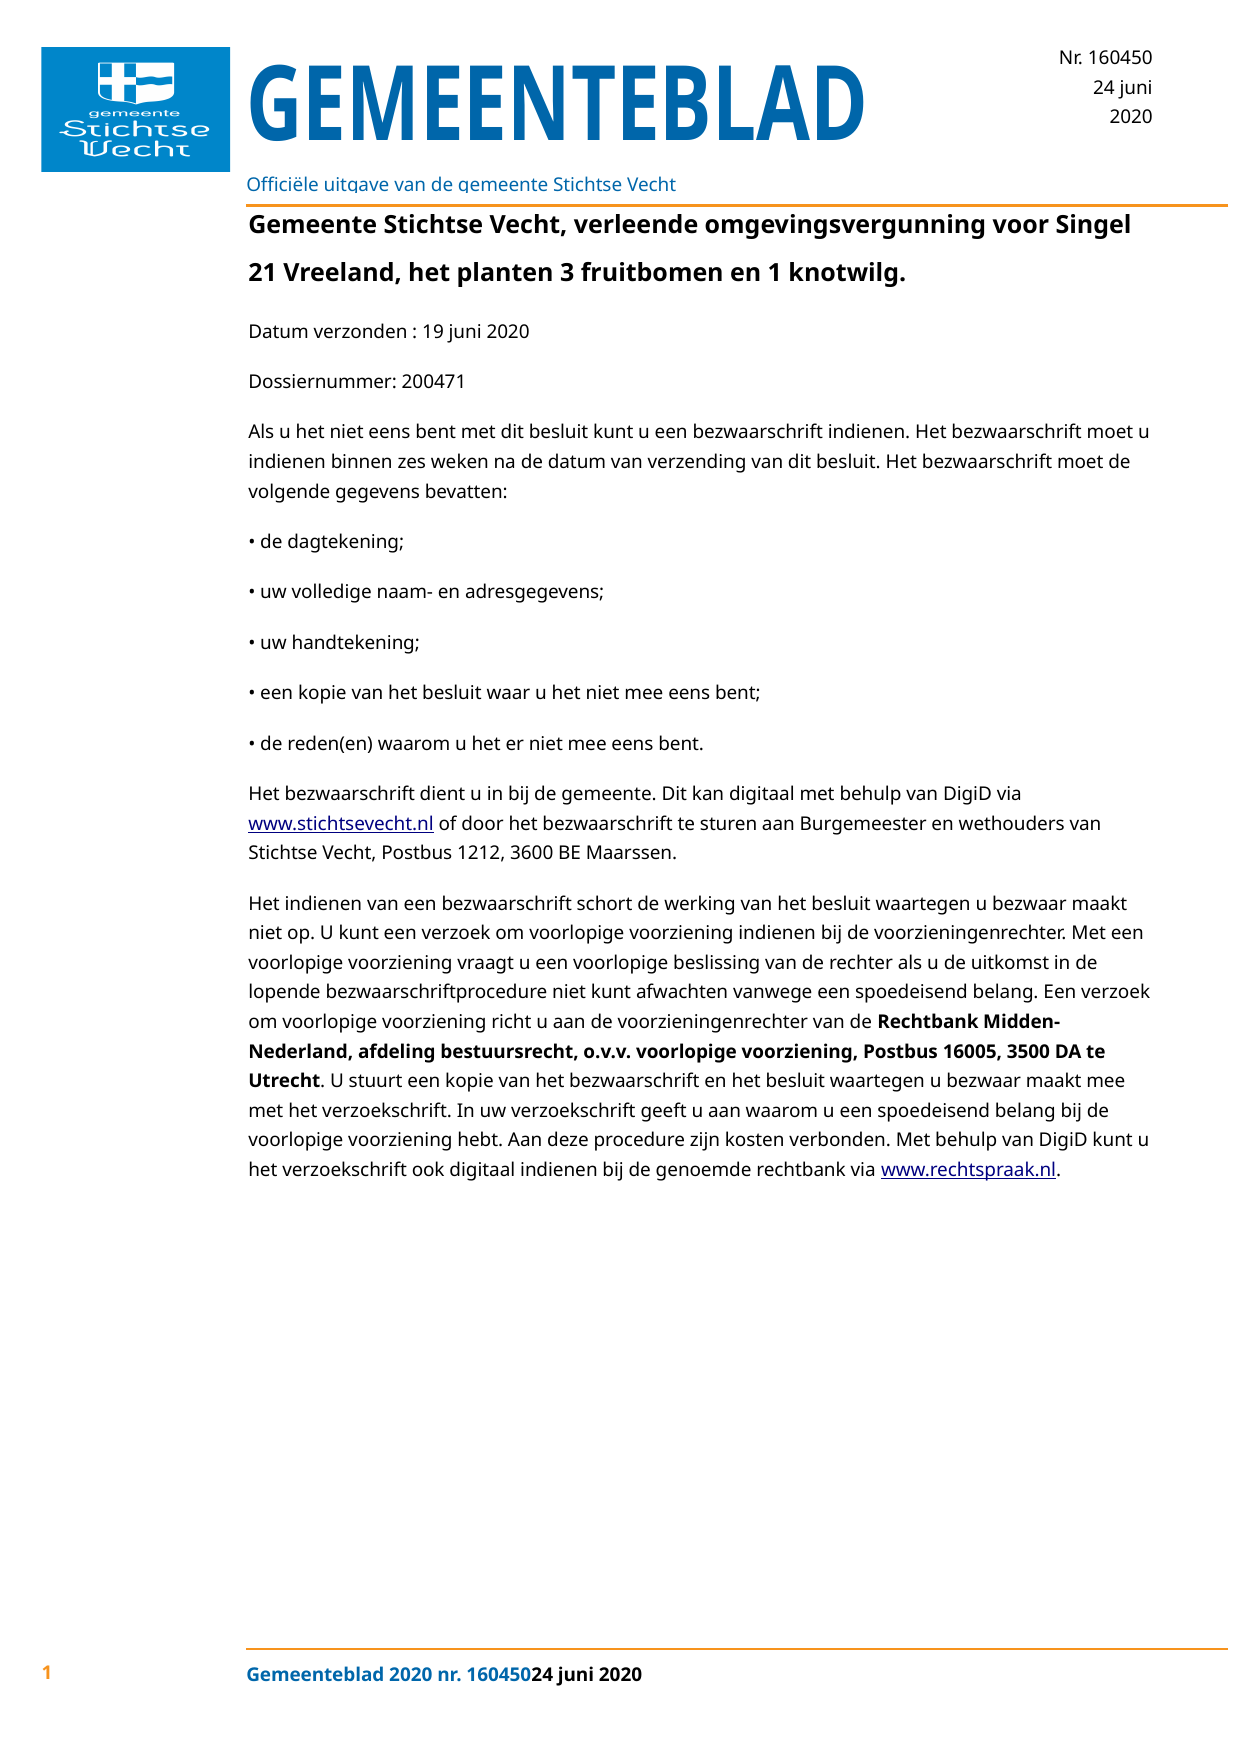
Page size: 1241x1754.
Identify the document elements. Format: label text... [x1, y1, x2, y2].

picture [137, 63, 174, 103]
text Als u het niet eens bent met dit besluit kunt u een bezwaarschrift indienen. Het bezwaarschrift moet u indienen binnen zes weken na de datum van verzending van dit besluit. Het bezwaarschrift moet de volgende gegevens bevatten: [248, 419, 1152, 504]
text • de reden(en) waarom u het er niet mee eens bent. [248, 730, 1152, 756]
text Het indienen van een bezwaarschrift schort de werking van het besluit waartegen u bezwaar maakt niet op. U kunt een verzoek om voorlopige voorziening indienen bij de voorzieningenrechter. Met een voorlopige voorziening vraagt u een voorlopige beslissing van de rechter als u de uitkomst in de lopende bezwaarschriftprocedure niet kunt afwachten vanwege een spoedeisend belang. Een verzoek om voorlopige voorziening richt u aan de voorzieningenrechter van de Rechtbank Midden-Nederland, afdeling bestuursrecht, o.v.v. voorlopige voorziening, Postbus 16005, 3500 DA te Utrecht. U stuurt een kopie van het bezwaarschrift en het besluit waartegen u bezwaar maakt mee met het verzoekschrift. In uw verzoekschrift geeft u aan waarom u een spoedeisend belang bij de voorlopige voorziening hebt. Aan deze procedure zijn kosten verbonden. Met behulp van DigiD kunt u het verzoekschrift ook digitaal indienen bij de genoemde rechtbank via www.rechtspraak.nl. [248, 890, 1152, 1182]
text Het bezwaarschrift dient u in bij de gemeente. Dit kan digitaal met behulp van DigiD via www.stichtsevecht.nl of door het bezwaarschrift te sturen aan Burgemeester en wethouders van Stichtse Vecht, Postbus 1212, 3600 BE Maarssen. [248, 780, 1152, 865]
text • een kopie van het besluit waar u het niet mee eens bent; [248, 679, 1152, 705]
text Gemeente Stichtse Vecht, verleende omgevingsvergunning voor Singel 21 Vreeland, het planten 3 fruitbomen en 1 knotwilg. [248, 207, 1152, 288]
text • uw volledige naam- en adresgegevens; [248, 579, 1152, 604]
text Datum verzonden : 19 juni 2020 [248, 318, 1152, 344]
picture [99, 63, 135, 101]
text • de dagtekening; [248, 528, 1152, 554]
text • uw handtekening; [248, 629, 1152, 655]
text Dossiernummer: 200471 [248, 368, 1152, 394]
